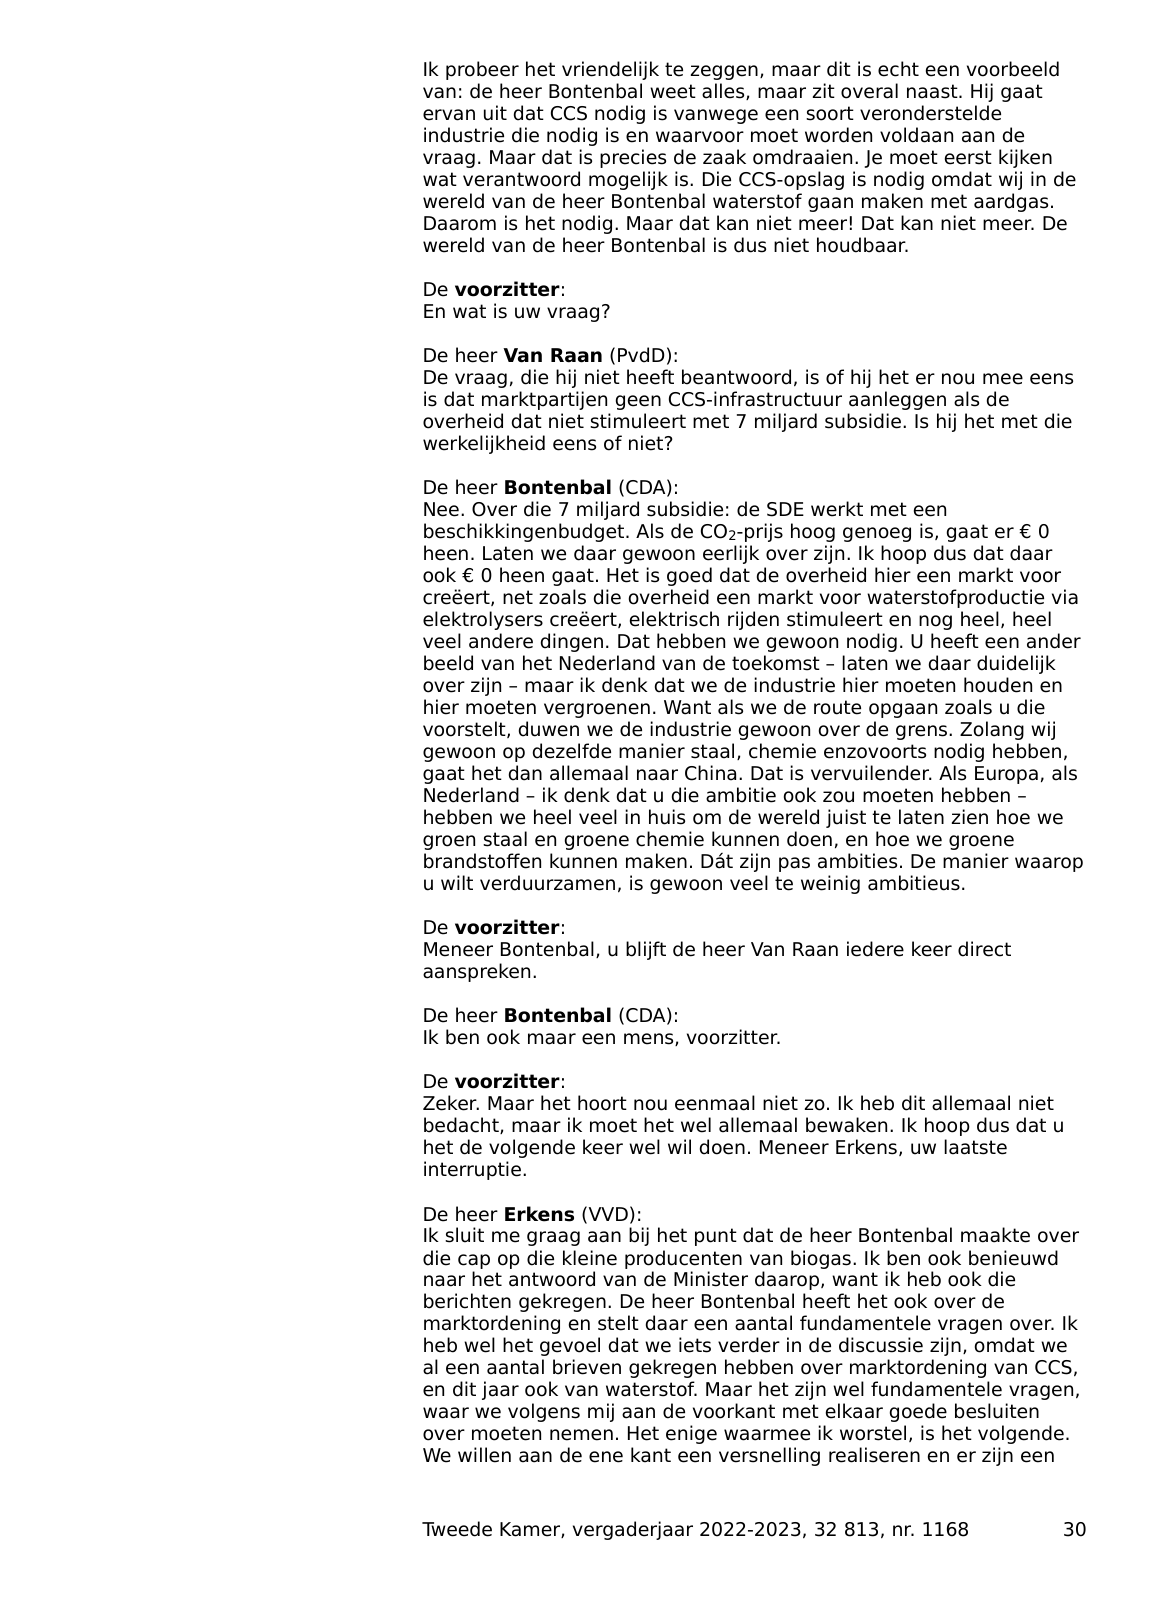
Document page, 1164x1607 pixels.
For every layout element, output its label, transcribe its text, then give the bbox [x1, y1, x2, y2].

text De voorzitter: [422, 1071, 1087, 1093]
text De heer Bontenbal (CDA): [422, 477, 1087, 499]
text Nee. Over die 7 miljard subsidie: de SDE werkt met een beschikkingenbudget. Als de CO2-prijs hoog genoeg is, gaat er € 0 heen. Laten we daar gewoon eerlijk over zijn. Ik hoop dus dat daar ook € 0 heen gaat. Het is goed dat de overheid hier een markt voor creëert, net zoals die overheid een markt voor waterstofproductie via elektrolysers creëert, elektrisch rijden stimuleert en nog heel, heel veel andere dingen. Dat hebben we gewoon nodig. U heeft een ander beeld van het Nederland van de toekomst – laten we daar duidelijk over zijn – maar ik denk dat we de industrie hier moeten houden en hier moeten vergroenen. Want als we de route opgaan zoals u die voorstelt, duwen we de industrie gewoon over de grens. Zolang wij gewoon op dezelfde manier staal, chemie enzovoorts nodig hebben, gaat het dan allemaal naar China. Dat is vervuilender. Als Europa, als Nederland – ik denk dat u die ambitie ook zou moeten hebben – hebben we heel veel in huis om de wereld juist te laten zien hoe we groen staal en groene chemie kunnen doen, en hoe we groene brandstoffen kunnen maken. Dát zijn pas ambities. De manier waarop u wilt verduurzamen, is gewoon veel te weinig ambitieus. [422, 499, 1087, 895]
text De heer Van Raan (PvdD): [422, 345, 1087, 367]
text De heer Bontenbal (CDA): [422, 1005, 1087, 1027]
text Meneer Bontenbal, u blijft de heer Van Raan iedere keer direct aanspreken. [422, 939, 1087, 983]
text Ik probeer het vriendelijk te zeggen, maar dit is echt een voorbeeld van: de heer Bontenbal weet alles, maar zit overal naast. Hij gaat ervan uit dat CCS nodig is vanwege een soort veronderstelde industrie die nodig is en waarvoor moet worden voldaan aan de vraag. Maar dat is precies de zaak omdraaien. Je moet eerst kijken wat verantwoord mogelijk is. Die CCS-opslag is nodig omdat wij in de wereld van de heer Bontenbal waterstof gaan maken met aardgas. Daarom is het nodig. Maar dat kan niet meer! Dat kan niet meer. De wereld van de heer Bontenbal is dus niet houdbaar. [422, 59, 1087, 257]
text En wat is uw vraag? [422, 301, 1087, 323]
text Zeker. Maar het hoort nou eenmaal niet zo. Ik heb dit allemaal niet bedacht, maar ik moet het wel allemaal bewaken. Ik hoop dus dat u het de volgende keer wel wil doen. Meneer Erkens, uw laatste interruptie. [422, 1093, 1087, 1181]
text De voorzitter: [422, 279, 1087, 301]
text De heer Erkens (VVD): [422, 1203, 1087, 1225]
text Ik ben ook maar een mens, voorzitter. [422, 1027, 1087, 1049]
text De vraag, die hij niet heeft beantwoord, is of hij het er nou mee eens is dat marktpartijen geen CCS-infrastructuur aanleggen als de overheid dat niet stimuleert met 7 miljard subsidie. Is hij het met die werkelijkheid eens of niet? [422, 367, 1087, 455]
text De voorzitter: [422, 917, 1087, 939]
text Ik sluit me graag aan bij het punt dat de heer Bontenbal maakte over die cap op die kleine producenten van biogas. Ik ben ook benieuwd naar het antwoord van de Minister daarop, want ik heb ook die berichten gekregen. De heer Bontenbal heeft het ook over de marktordening en stelt daar een aantal fundamentele vragen over. Ik heb wel het gevoel dat we iets verder in de discussie zijn, omdat we al een aantal brieven gekregen hebben over marktordening van CCS, en dit jaar ook van waterstof. Maar het zijn wel fundamentele vragen, waar we volgens mij aan de voorkant met elkaar goede besluiten over moeten nemen. Het enige waarmee ik worstel, is het volgende. We willen aan de ene kant een versnelling realiseren en er zijn een [422, 1225, 1087, 1467]
